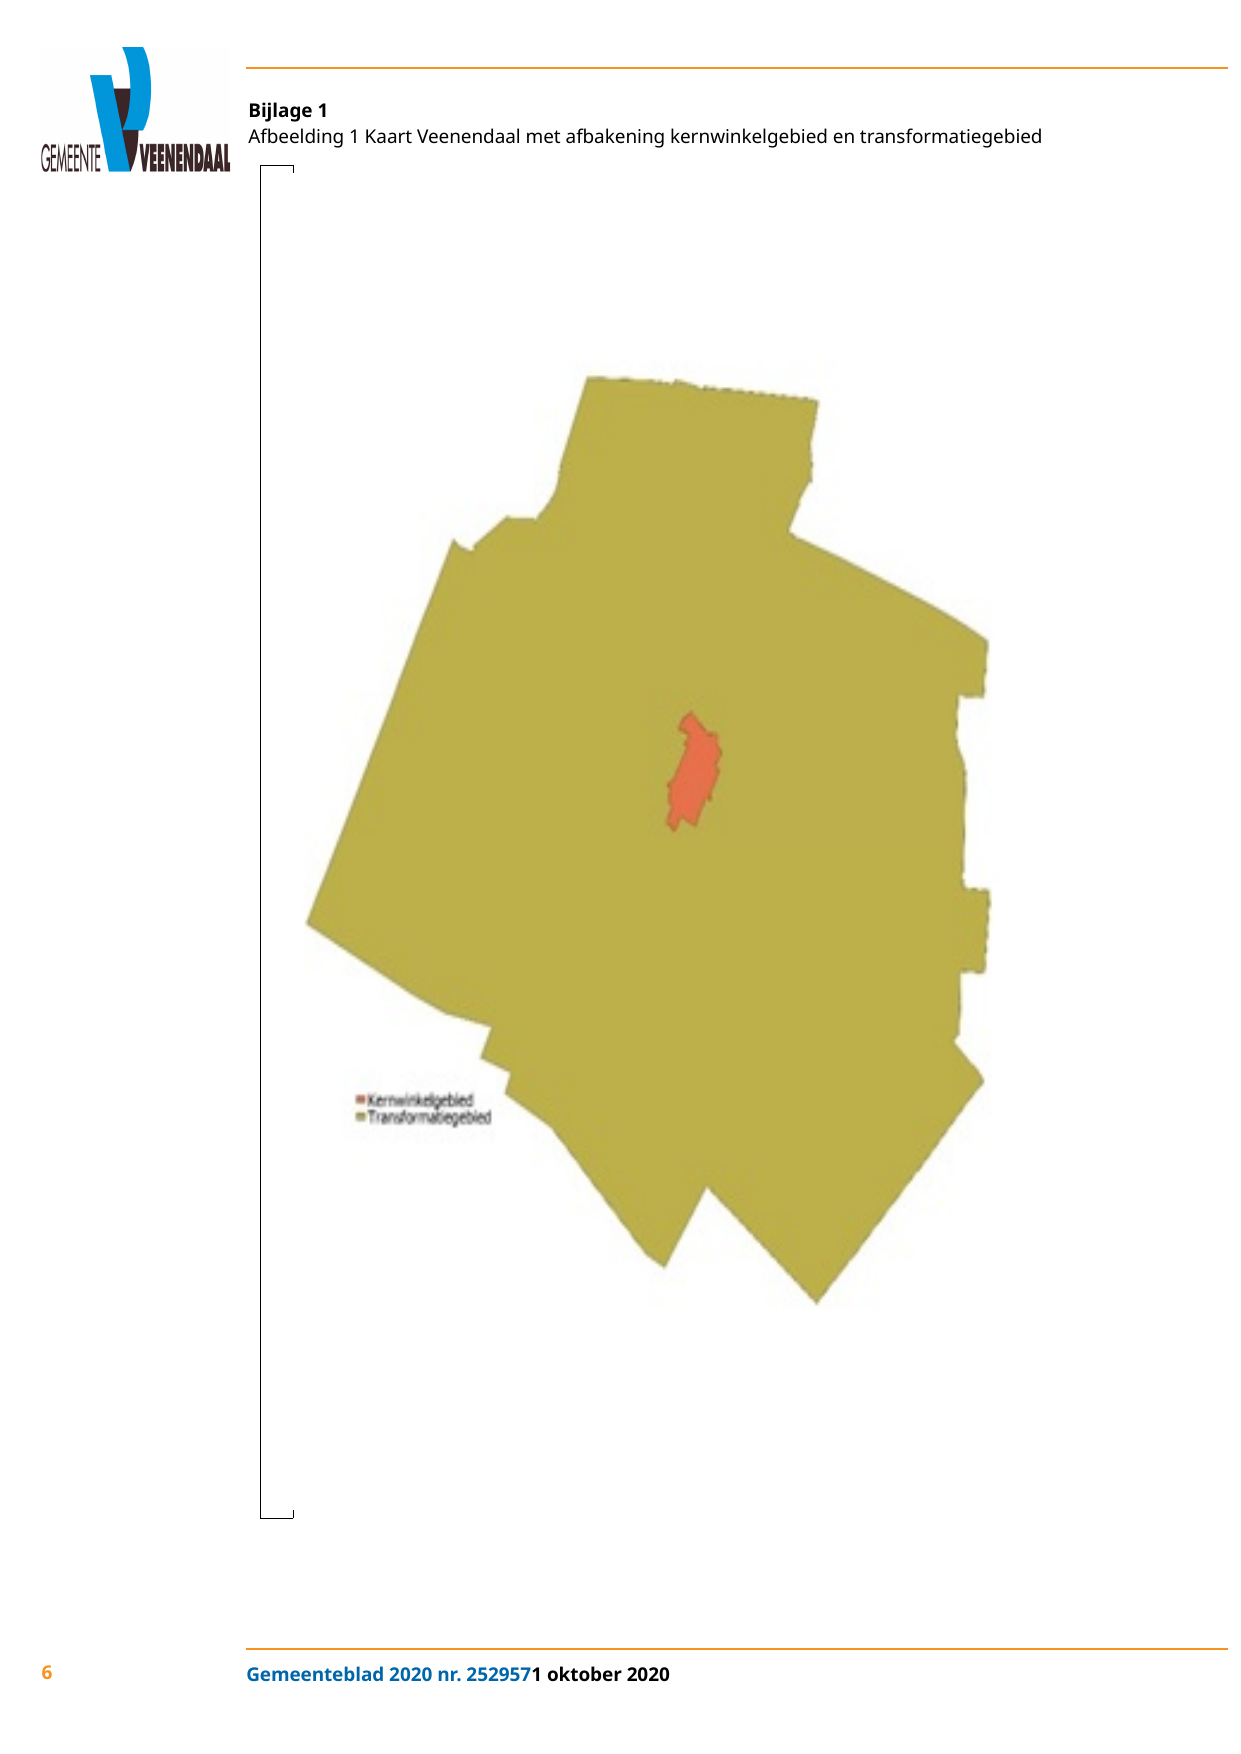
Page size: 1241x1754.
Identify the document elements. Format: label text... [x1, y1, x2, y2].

picture [268, 173, 1173, 1510]
picture [41, 47, 130, 172]
text Afbeelding 1 Kaart Veenendaal met afbakening kernwinkelgebied en transformatiegebied [248, 123, 1152, 149]
text Bijlage 1 [248, 95, 1152, 123]
picture [123, 47, 231, 172]
